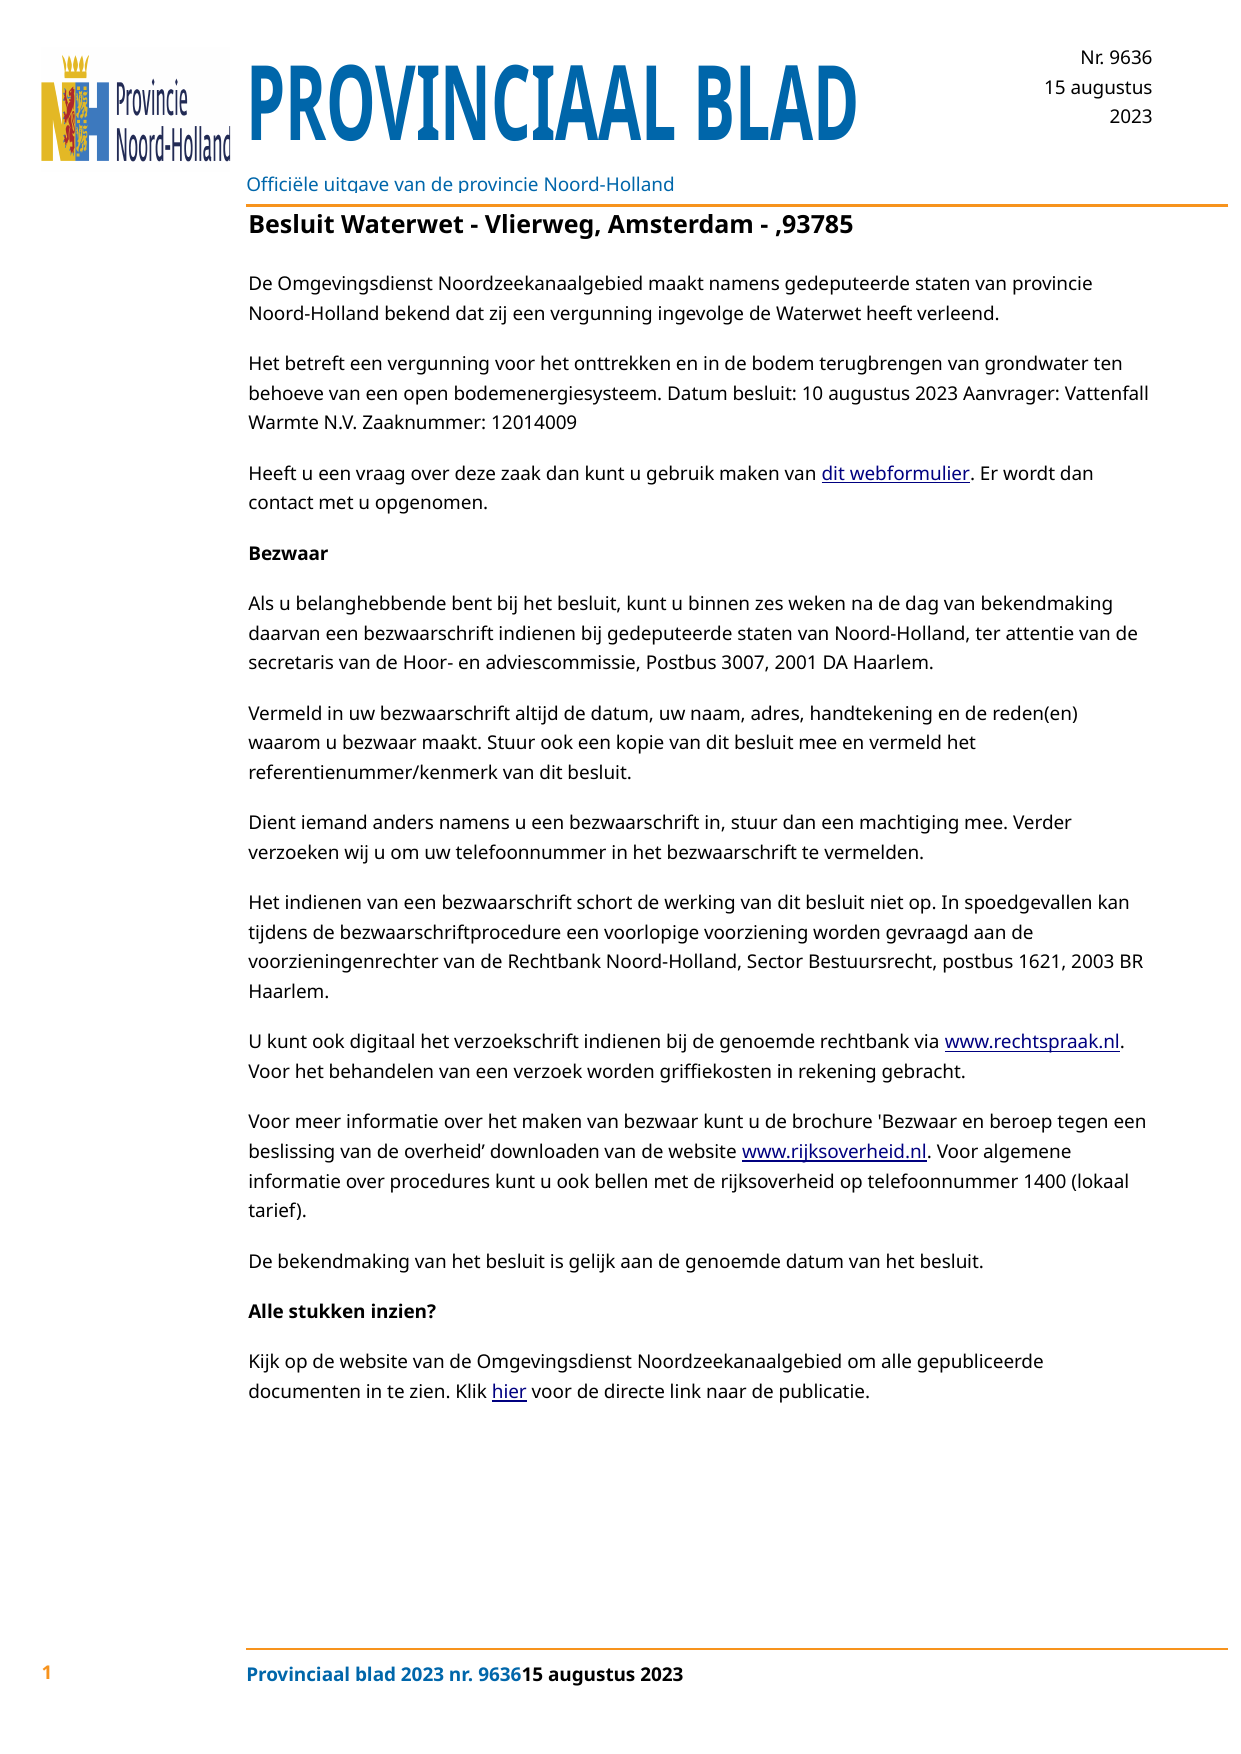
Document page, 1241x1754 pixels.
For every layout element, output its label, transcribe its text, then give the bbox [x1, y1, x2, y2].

text Het indienen van een bezwaarschrift schort de werking van dit besluit niet op. In spoedgevallen kan tijdens de bezwaarschriftprocedure een voorlopige voorziening worden gevraagd aan de voorzieningenrechter van de Rechtbank Noord-Holland, Sector Bestuursrecht, postbus 1621, 2003 BR Haarlem. [248, 889, 1152, 1004]
text De Omgevingsdienst Noordzeekanaalgebied maakt namens gedeputeerde staten van provincie Noord-Holland bekend dat zij een vergunning ingevolge de Waterwet heeft verleend. [248, 270, 1152, 326]
picture [41, 47, 231, 172]
text De bekendmaking van het besluit is gelijk aan de genoemde datum van het besluit. [248, 1248, 1152, 1273]
text Heeft u een vraag over deze zaak dan kunt u gebruik maken van dit webformulier. Er wordt dan contact met u opgenomen. [248, 460, 1152, 515]
text U kunt ook digitaal het verzoekschrift indienen bij de genoemde rechtbank via www.rechtspraak.nl. Voor het behandelen van een verzoek worden griffiekosten in rekening gebracht. [248, 1029, 1152, 1084]
text Vermeld in uw bezwaarschrift altijd de datum, uw naam, adres, handtekening en de reden(en) waarom u bezwaar maakt. Stuur ook een kopie van dit besluit mee en vermeld het referentienummer/kenmerk van dit besluit. [248, 700, 1152, 785]
text Besluit Waterwet - Vlierweg, Amsterdam - ,93785 [248, 207, 1152, 241]
text Het betreft een vergunning voor het onttrekken en in de bodem terugbrengen van grondwater ten behoeve van een open bodemenergiesysteem. Datum besluit: 10 augustus 2023 Aanvrager: Vattenfall Warmte N.V. Zaaknummer: 12014009 [248, 350, 1152, 435]
text Dient iemand anders namens u een bezwaarschrift in, stuur dan een machtiging mee. Verder verzoeken wij u om uw telefoonnummer in het bezwaarschrift te vermelden. [248, 809, 1152, 865]
text Bezwaar [248, 540, 1152, 566]
text Als u belanghebbende bent bij het besluit, kunt u binnen zes weken na de dag van bekendmaking daarvan een bezwaarschrift indienen bij gedeputeerde staten van Noord-Holland, ter attentie van de secretaris van de Hoor- en adviescommissie, Postbus 3007, 2001 DA Haarlem. [248, 590, 1152, 675]
text Voor meer informatie over het maken van bezwaar kunt u de brochure 'Bezwaar en beroep tegen een beslissing van de overheid’ downloaden van de website www.rijksoverheid.nl. Voor algemene informatie over procedures kunt u ook bellen met de rijksoverheid op telefoonnummer 1400 (lokaal tarief). [248, 1109, 1152, 1223]
text Alle stukken inzien? [248, 1298, 1152, 1324]
text Kijk op de website van de Omgevingsdienst Noordzeekanaalgebied om alle gepubliceerde documenten in te zien. Klik hier voor de directe link naar de publicatie. [248, 1349, 1152, 1404]
